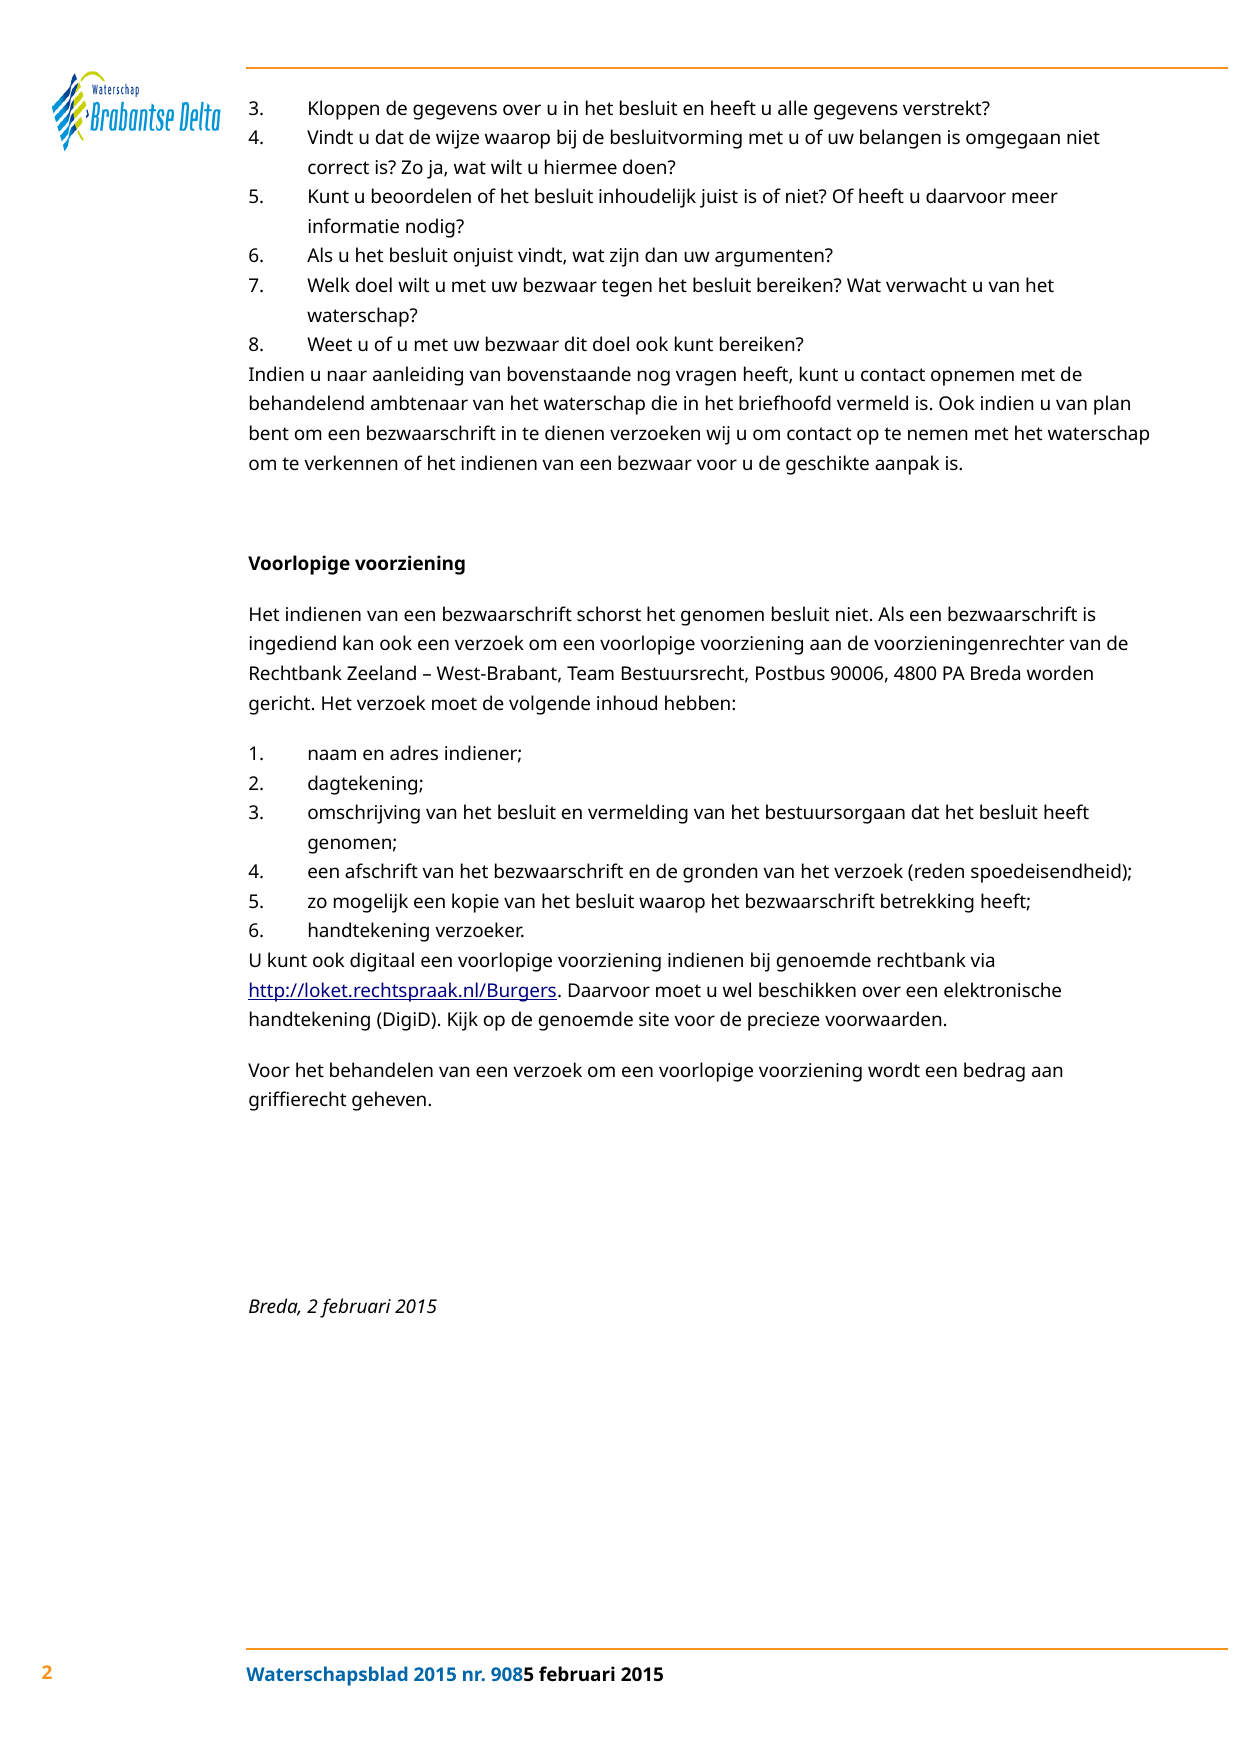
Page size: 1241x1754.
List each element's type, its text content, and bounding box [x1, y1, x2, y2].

list een afschrift van het bezwaarschrift en de gronden van het verzoek (reden spoedeisendheid); [248, 858, 1152, 884]
list zo mogelijk een kopie van het besluit waarop het bezwaarschrift betrekking heeft; [248, 888, 1152, 914]
list Als u het besluit onjuist vindt, wat zijn dan uw argumenten? [248, 243, 1152, 268]
list Kloppen de gegevens over u in het besluit en heeft u alle gegevens verstrekt? [248, 95, 1152, 121]
list omschrijving van het besluit en vermelding van het bestuursorgaan dat het besluit heeft genomen; [248, 799, 1152, 855]
list handtekening verzoeker. [248, 918, 1152, 943]
text Indien u naar aanleiding van bovenstaande nog vragen heeft, kunt u contact opnemen met de behandelend ambtenaar van het waterschap die in het briefhoofd vermeld is. Ook indien u van plan bent om een bezwaarschrift in te dienen verzoeken wij u om contact op te nemen met het waterschap om te verkennen of het indienen van een bezwaar voor u de geschikte aanpak is. [248, 361, 1152, 476]
list Weet u of u met uw bezwaar dit doel ook kunt bereiken? [248, 331, 1152, 357]
picture [41, 47, 231, 172]
list Vindt u dat de wijze waarop bij de besluitvorming met u of uw belangen is omgegaan niet correct is? Zo ja, wat wilt u hiermee doen? [248, 124, 1152, 180]
text Breda, 2 februari 2015 [248, 1293, 1152, 1319]
list Welk doel wilt u met uw bezwaar tegen het besluit bereiken? Wat verwacht u van het waterschap? [248, 272, 1152, 328]
list dagtekening; [248, 770, 1152, 796]
text Voorlopige voorziening [248, 551, 1152, 576]
text Voor het behandelen van een verzoek om een voorlopige voorziening wordt een bedrag aan griffierecht geheven. [248, 1057, 1152, 1112]
text Het indienen van een bezwaarschrift schorst het genomen besluit niet. Als een bezwaarschrift is ingediend kan ook een verzoek om een voorlopige voorziening aan de voorzieningenrechter van de Rechtbank Zeeland – West-Brabant, Team Bestuursrecht, Postbus 90006, 4800 PA Breda worden gericht. Het verzoek moet de volgende inhoud hebben: [248, 601, 1152, 716]
list naam en adres indiener; [248, 740, 1152, 766]
list Kunt u beoordelen of het besluit inhoudelijk juist is of niet? Of heeft u daarvoor meer informatie nodig? [248, 183, 1152, 239]
text U kunt ook digitaal een voorlopige voorziening indienen bij genoemde rechtbank via http://loket.rechtspraak.nl/Burgers. Daarvoor moet u wel beschikken over een elektronische handtekening (DigiD). Kijk op de genoemde site voor de precieze voorwaarden. [248, 947, 1152, 1032]
